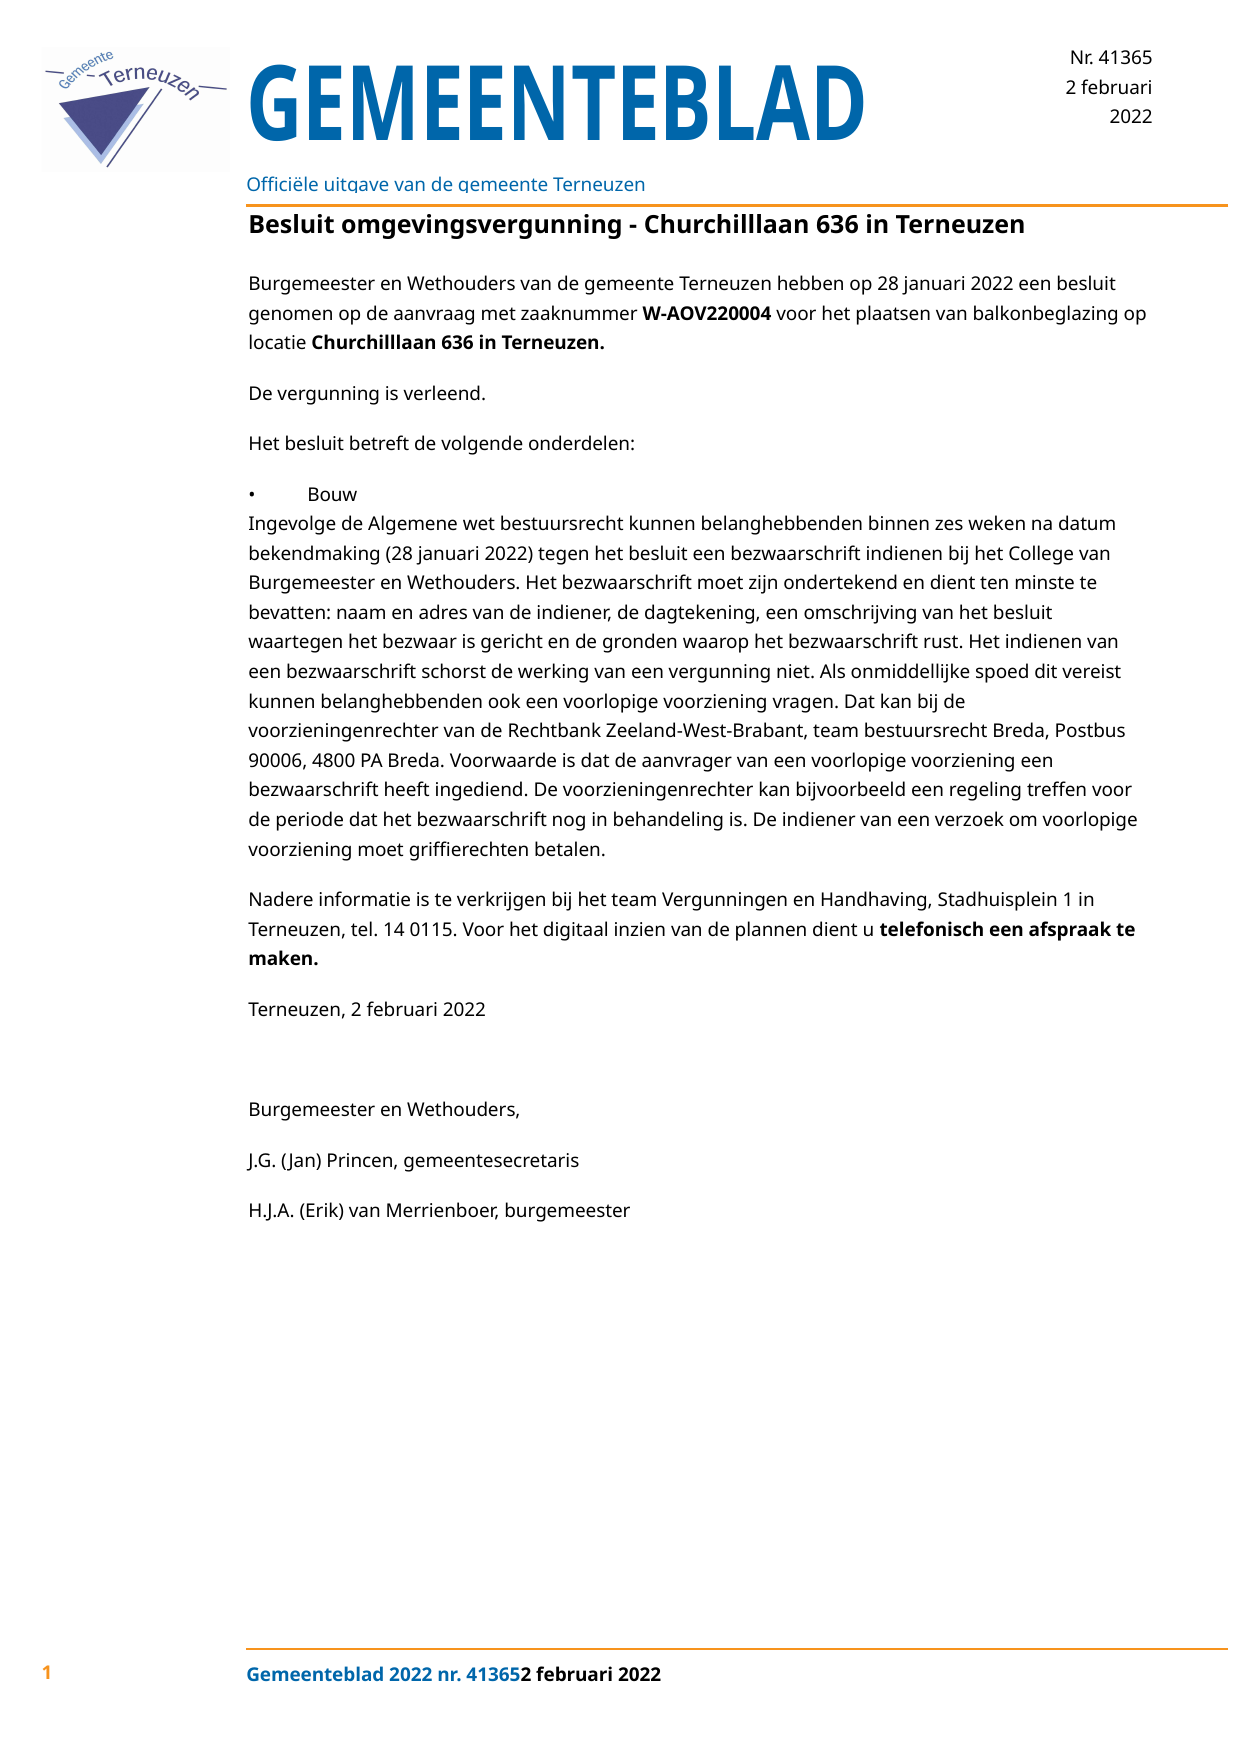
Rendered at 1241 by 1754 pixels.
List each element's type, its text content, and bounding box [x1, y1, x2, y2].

text Burgemeester en Wethouders, [248, 1097, 1152, 1122]
text H.J.A. (Erik) van Merrienboer, burgemeester [248, 1197, 1152, 1223]
text Burgemeester en Wethouders van de gemeente Terneuzen hebben op 28 januari 2022 een besluit genomen op de aanvraag met zaaknummer W-AOV220004 voor het plaatsen van balkonbeglazing op locatie Churchilllaan 636 in Terneuzen. [248, 270, 1152, 355]
text De vergunning is verleend. [248, 380, 1152, 406]
text Nadere informatie is te verkrijgen bij het team Vergunningen en Handhaving, Stadhuisplein 1 in Terneuzen, tel. 14 0115. Voor het digitaal inzien van de plannen dient u telefonisch een afspraak te maken. [248, 886, 1152, 971]
text Ingevolge de Algemene wet bestuursrecht kunnen belanghebbenden binnen zes weken na datum bekendmaking (28 januari 2022) tegen het besluit een bezwaarschrift indienen bij het College van Burgemeester en Wethouders. Het bezwaarschrift moet zijn ondertekend en dient ten minste te bevatten: naam en adres van de indiener, de dagtekening, een omschrijving van het besluit waartegen het bezwaar is gericht en de gronden waarop het bezwaarschrift rust. Het indienen van een bezwaarschrift schorst de werking van een vergunning niet. Als onmiddellijke spoed dit vereist kunnen belanghebbenden ook een voorlopige voorziening vragen. Dat kan bij de voorzieningenrechter van de Rechtbank Zeeland-West-Brabant, team bestuursrecht Breda, Postbus 90006, 4800 PA Breda. Voorwaarde is dat de aanvrager van een voorlopige voorziening een bezwaarschrift heeft ingediend. De voorzieningenrechter kan bijvoorbeeld een regeling treffen voor de periode dat het bezwaarschrift nog in behandeling is. De indiener van een verzoek om voorlopige voorziening moet griffierechten betalen. [248, 510, 1152, 861]
text Terneuzen, 2 februari 2022 [248, 996, 1152, 1021]
picture [41, 47, 231, 172]
text J.G. (Jan) Princen, gemeentesecretaris [248, 1147, 1152, 1173]
text Het besluit betreft de volgende onderdelen: [248, 430, 1152, 456]
list Bouw [248, 481, 1152, 506]
text Besluit omgevingsvergunning - Churchilllaan 636 in Terneuzen [248, 207, 1152, 241]
